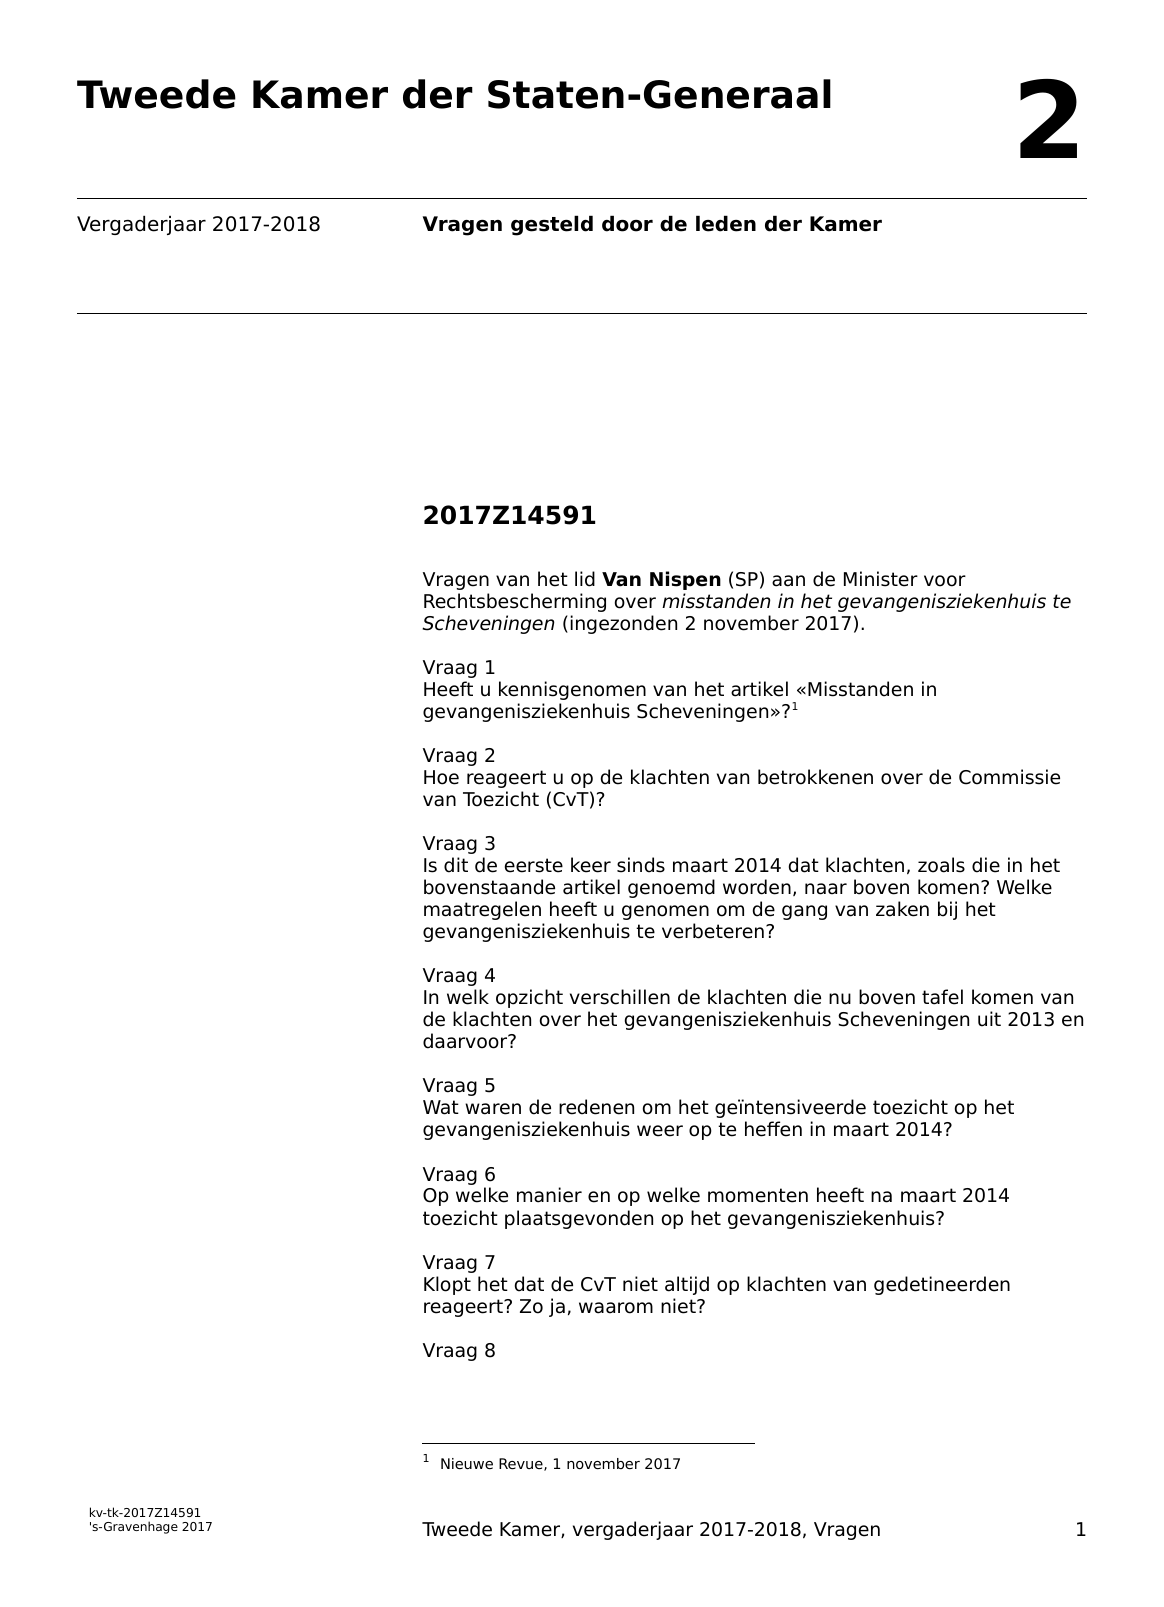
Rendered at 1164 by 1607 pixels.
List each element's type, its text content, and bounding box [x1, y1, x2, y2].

text Vraag 6 [422, 1163, 1087, 1185]
text Vraag 2 [422, 745, 1087, 767]
text Vraag 3 [422, 833, 1087, 855]
text kv-tk-2017Z14591 [88, 1506, 323, 1520]
table_cell Vragen gesteld door de leden der Kamer [422, 199, 1087, 313]
text Klopt het dat de CvT niet altijd op klachten van gedetineerden reageert? Zo ja, waarom niet? [422, 1273, 1087, 1317]
text Wat waren de redenen om het geïntensiveerde toezicht op het gevangenisziekenhuis weer op te heffen in maart 2014? [422, 1097, 1087, 1141]
text 's-Gravenhage 2017 [88, 1520, 323, 1534]
text Op welke manier en op welke momenten heeft na maart 2014 toezicht plaatsgevonden op het gevangenisziekenhuis? [422, 1185, 1087, 1229]
text Vraag 4 [422, 965, 1087, 987]
text Vraag 8 [422, 1340, 1087, 1362]
text In welk opzicht verschillen de klachten die nu boven tafel komen van de klachten over het gevangenisziekenhuis Scheveningen uit 2013 en daarvoor? [422, 987, 1087, 1053]
text Is dit de eerste keer sinds maart 2014 dat klachten, zoals die in het bovenstaande artikel genoemd worden, naar boven komen? Welke maatregelen heeft u genomen om de gang van zaken bij het gevangenisziekenhuis te verbeteren? [422, 855, 1087, 943]
table_cell Vergaderjaar 2017-2018 [77, 199, 422, 313]
text Vraag 1 [422, 657, 1087, 679]
text 2017Z14591 [422, 501, 1087, 531]
text Nieuwe Revue, 1 november 2017 [422, 1452, 1087, 1474]
text Vraag 5 [422, 1075, 1087, 1097]
text Hoe reageert u op de klachten van betrokkenen over de Commissie van Toezicht (CvT)? [422, 767, 1087, 811]
table_header Tweede Kamer der Staten-Generaal [77, 59, 886, 198]
text Heeft u kennisgenomen van het artikel «Misstanden in gevangenisziekenhuis Scheveningen»? [422, 679, 1087, 723]
text Vragen van het lid Van Nispen (SP) aan de Minister voor Rechtsbescherming over misstanden in het gevangenisziekenhuis te Scheveningen (ingezonden 2 november 2017). [422, 569, 1087, 635]
text Vraag 7 [422, 1252, 1087, 1273]
table_header 2 [886, 59, 1087, 198]
